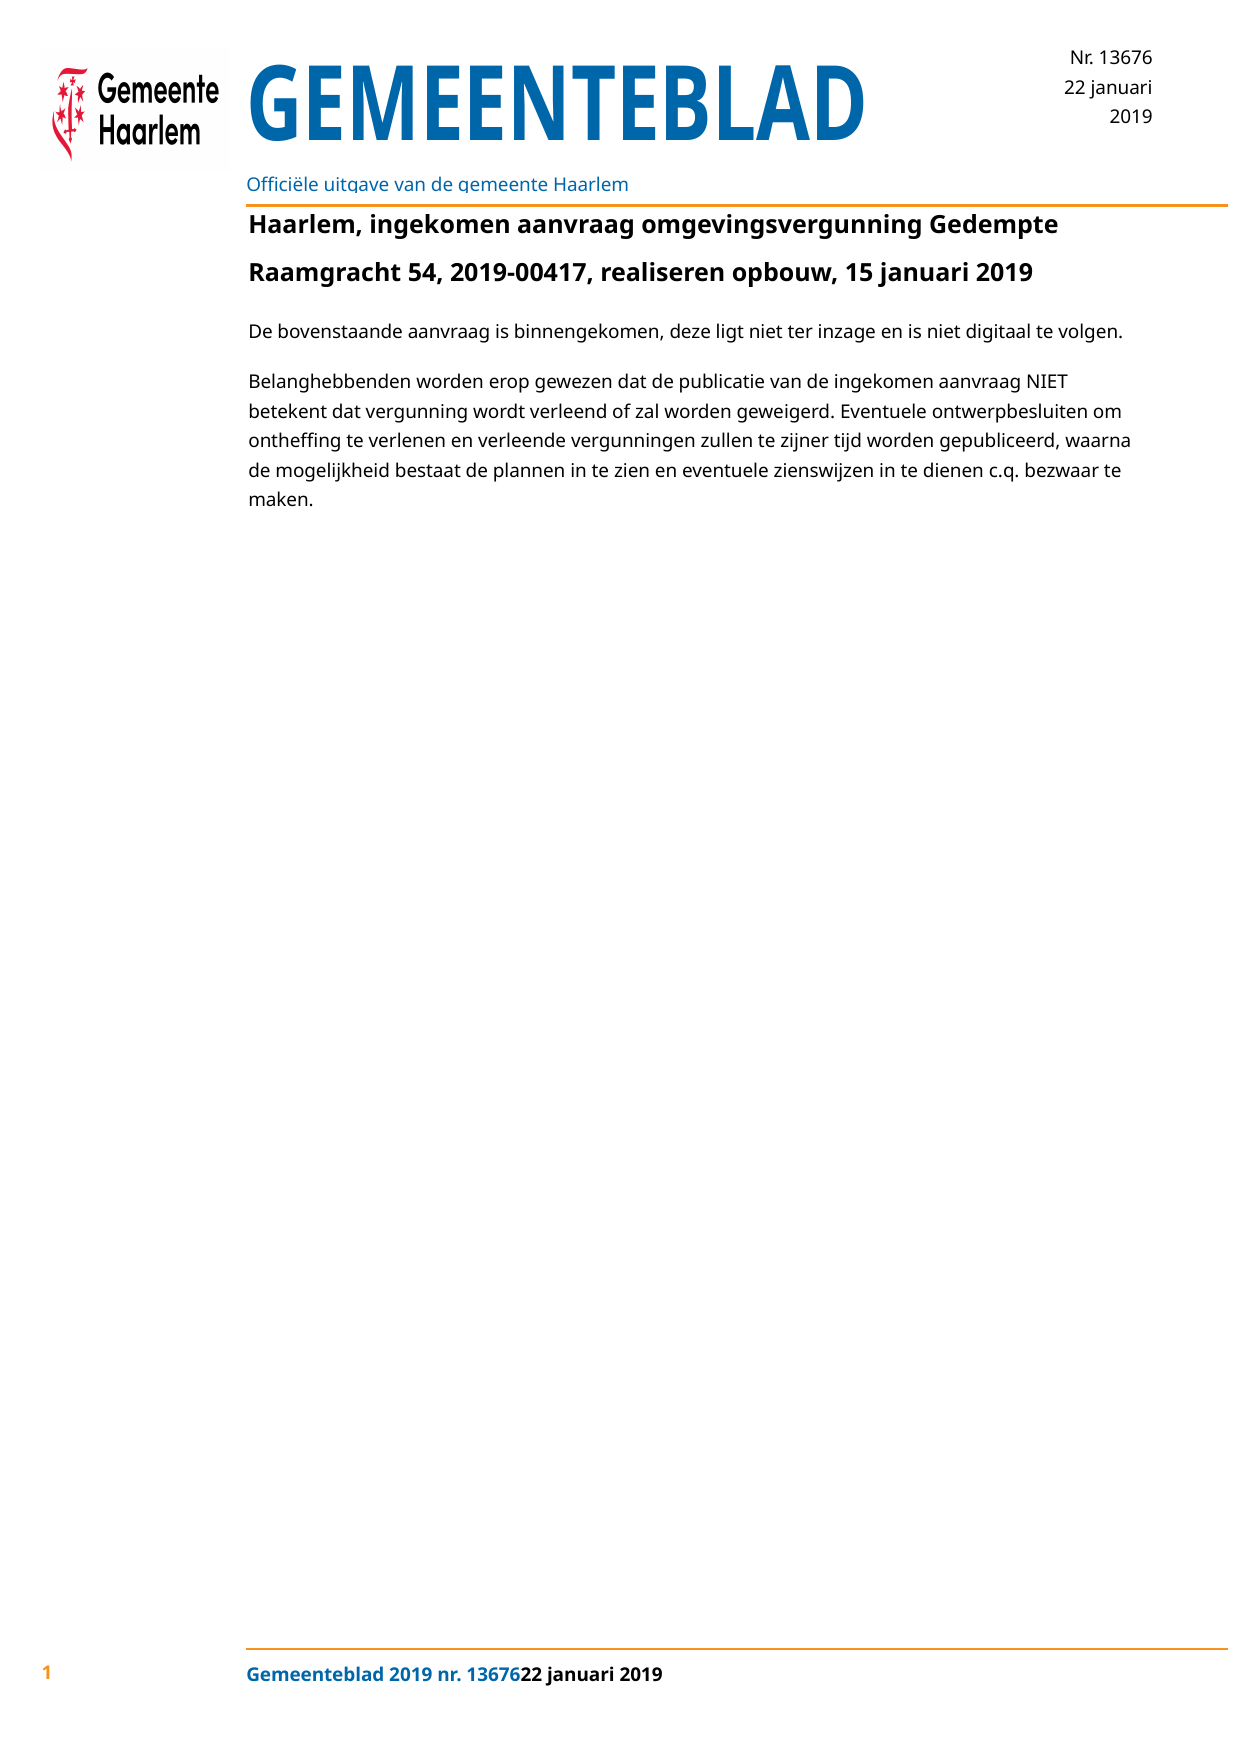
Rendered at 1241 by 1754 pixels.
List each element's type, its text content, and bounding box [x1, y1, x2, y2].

text De bovenstaande aanvraag is binnengekomen, deze ligt niet ter inzage en is niet digitaal te volgen. [248, 318, 1152, 344]
text Haarlem, ingekomen aanvraag omgevingsvergunning Gedempte Raamgracht 54, 2019-00417, realiseren opbouw, 15 januari 2019 [248, 207, 1152, 288]
text Belanghebbenden worden erop gewezen dat de publicatie van de ingekomen aanvraag NIET betekent dat vergunning wordt verleend of zal worden geweigerd. Eventuele ontwerpbesluiten om ontheffing te verlenen en verleende vergunningen zullen te zijner tijd worden gepubliceerd, waarna de mogelijkheid bestaat de plannen in te zien en eventuele zienswijzen in te dienen c.q. bezwaar te maken. [248, 368, 1152, 512]
picture [41, 47, 231, 172]
